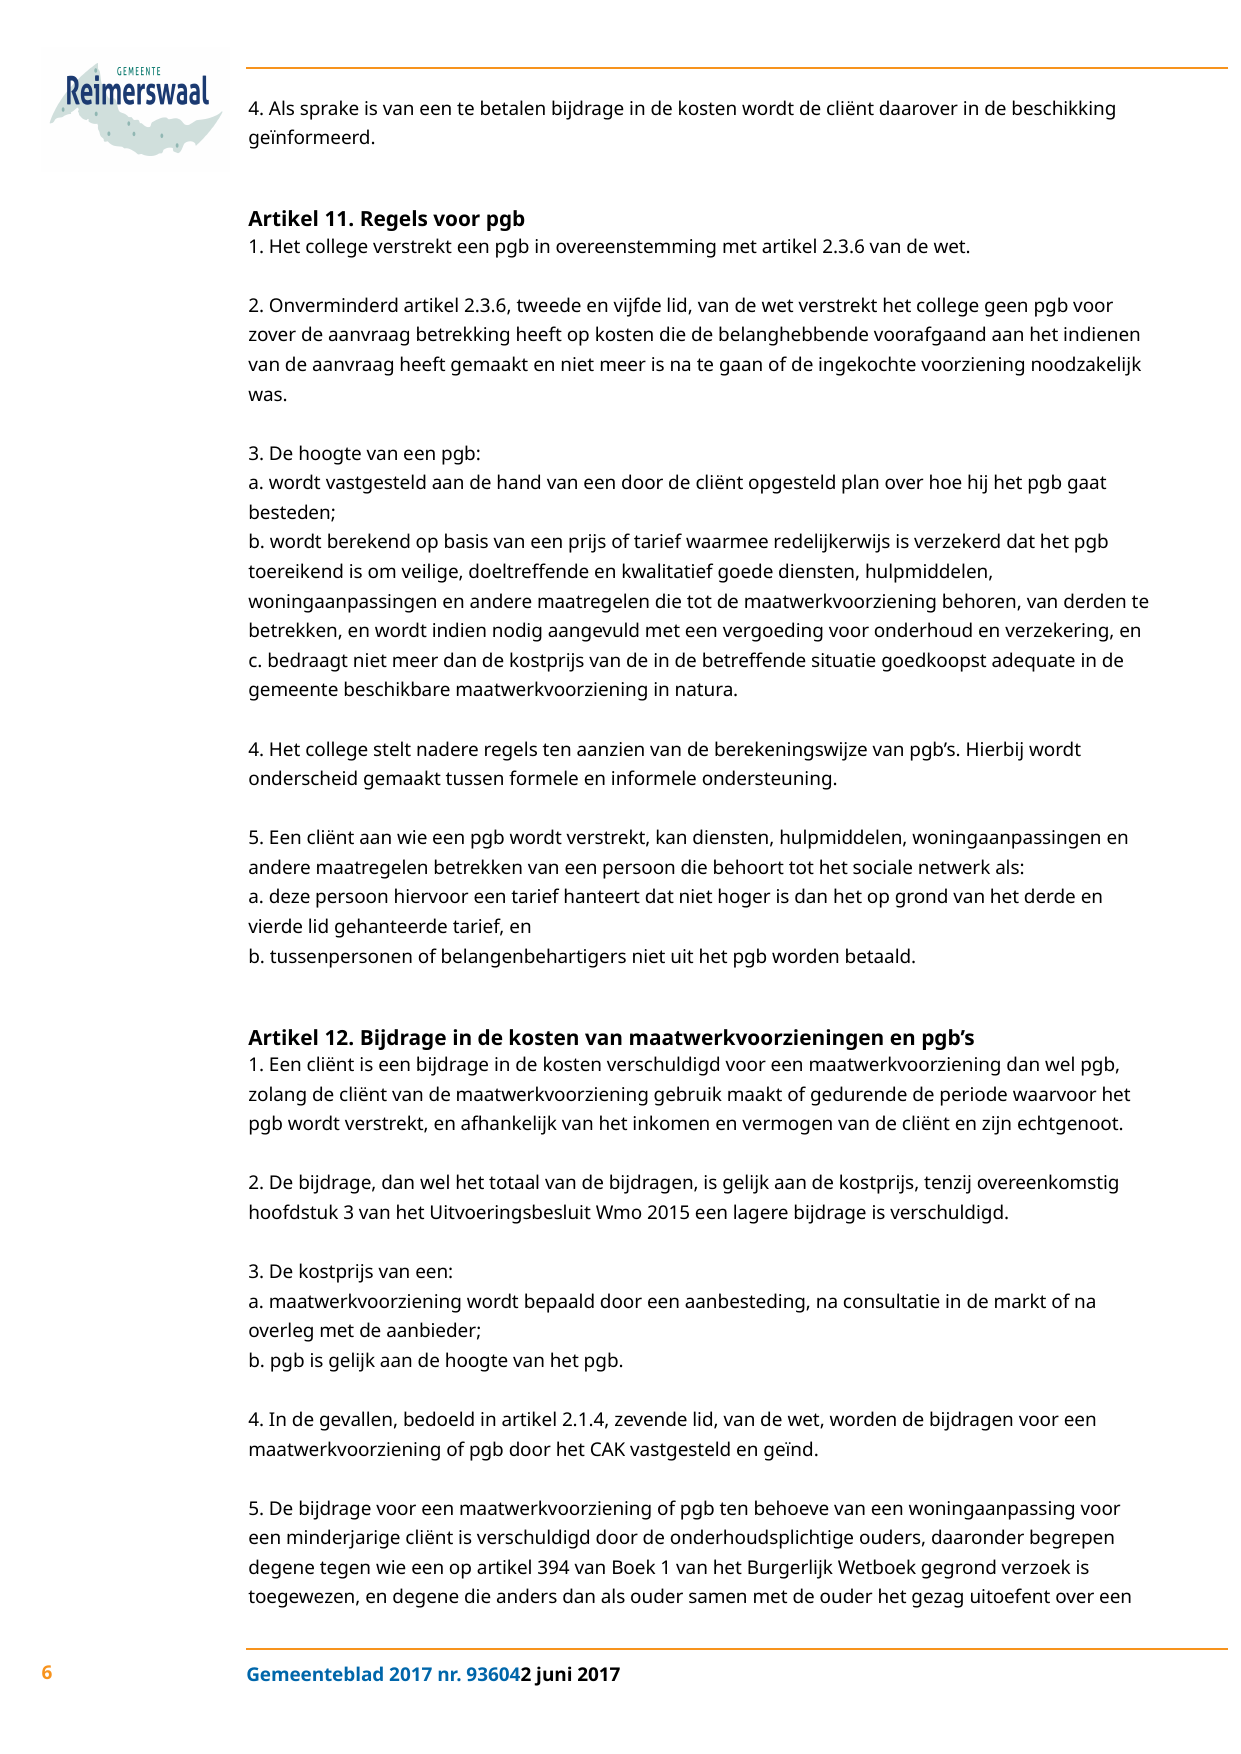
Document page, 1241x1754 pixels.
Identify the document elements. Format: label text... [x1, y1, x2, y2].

text 5. De bijdrage voor een maatwerkvoorziening of pgb ten behoeve van een woningaanpassing voor een minderjarige cliënt is verschuldigd door de onderhoudsplichtige ouders, daaronder begrepen degene tegen wie een op artikel 394 van Boek 1 van het Burgerlijk Wetboek gegrond verzoek is toegewezen, en degene die anders dan als ouder samen met de ouder het gezag uitoefent over een [248, 1495, 1152, 1609]
text 4. Als sprake is van een te betalen bijdrage in de kosten wordt de cliënt daarover in de beschikking geïnformeerd. [248, 95, 1152, 150]
text a. maatwerkvoorziening wordt bepaald door een aanbesteding, na consultatie in de markt of na overleg met de aanbieder; [248, 1288, 1152, 1343]
text b. tussenpersonen of belangenbehartigers niet uit het pgb worden betaald. [248, 943, 1152, 968]
text a. wordt vastgesteld aan de hand van een door de cliënt opgesteld plan over hoe hij het pgb gaat besteden; [248, 469, 1152, 525]
text 3. De kostprijs van een: [248, 1258, 1152, 1284]
text 5. Een cliënt aan wie een pgb wordt verstrekt, kan diensten, hulpmiddelen, woningaanpassingen en andere maatregelen betrekken van een persoon die behoort tot het sociale netwerk als: [248, 824, 1152, 880]
text b. wordt berekend op basis van een prijs of tarief waarmee redelijkerwijs is verzekerd dat het pgb toereikend is om veilige, doeltreffende en kwalitatief goede diensten, hulpmiddelen, woningaanpassingen en andere maatregelen die tot de maatwerkvoorziening behoren, van derden te betrekken, en wordt indien nodig aangevuld met een vergoeding voor onderhoud en verzekering, en [248, 529, 1152, 643]
text 2. Onverminderd artikel 2.3.6, tweede en vijfde lid, van de wet verstrekt het college geen pgb voor zover de aanvraag betrekking heeft op kosten die de belanghebbende voorafgaand aan het indienen van de aanvraag heeft gemaakt en niet meer is na te gaan of de ingekochte voorziening noodzakelijk was. [248, 292, 1152, 406]
text 3. De hoogte van een pgb: [248, 440, 1152, 466]
text a. deze persoon hiervoor een tarief hanteert dat niet hoger is dan het op grond van het derde en vierde lid gehanteerde tarief, en [248, 884, 1152, 939]
text 4. In de gevallen, bedoeld in artikel 2.1.4, zevende lid, van de wet, worden de bijdragen voor een maatwerkvoorziening of pgb door het CAK vastgesteld en geïnd. [248, 1406, 1152, 1462]
text Artikel 11. Regels voor pgb [248, 204, 1152, 233]
text 1. Een cliënt is een bijdrage in de kosten verschuldigd voor een maatwerkvoorziening dan wel pgb, zolang de cliënt van de maatwerkvoorziening gebruik maakt of gedurende de periode waarvoor het pgb wordt verstrekt, en afhankelijk van het inkomen en vermogen van de cliënt en zijn echtgenoot. [248, 1051, 1152, 1136]
text b. pgb is gelijk aan de hoogte van het pgb. [248, 1347, 1152, 1373]
text 1. Het college verstrekt een pgb in overeenstemming met artikel 2.3.6 van de wet. [248, 233, 1152, 258]
text 2. De bijdrage, dan wel het totaal van de bijdragen, is gelijk aan de kostprijs, tenzij overeenkomstig hoofdstuk 3 van het Uitvoeringsbesluit Wmo 2015 een lagere bijdrage is verschuldigd. [248, 1169, 1152, 1225]
text c. bedraagt niet meer dan de kostprijs van de in de betreffende situatie goedkoopst adequate in de gemeente beschikbare maatwerkvoorziening in natura. [248, 647, 1152, 702]
picture [41, 47, 231, 172]
text Artikel 12. Bijdrage in de kosten van maatwerkvoorzieningen en pgb’s [248, 1023, 1152, 1051]
text 4. Het college stelt nadere regels ten aanzien van de berekeningswijze van pgb’s. Hierbij wordt onderscheid gemaakt tussen formele en informele ondersteuning. [248, 736, 1152, 791]
